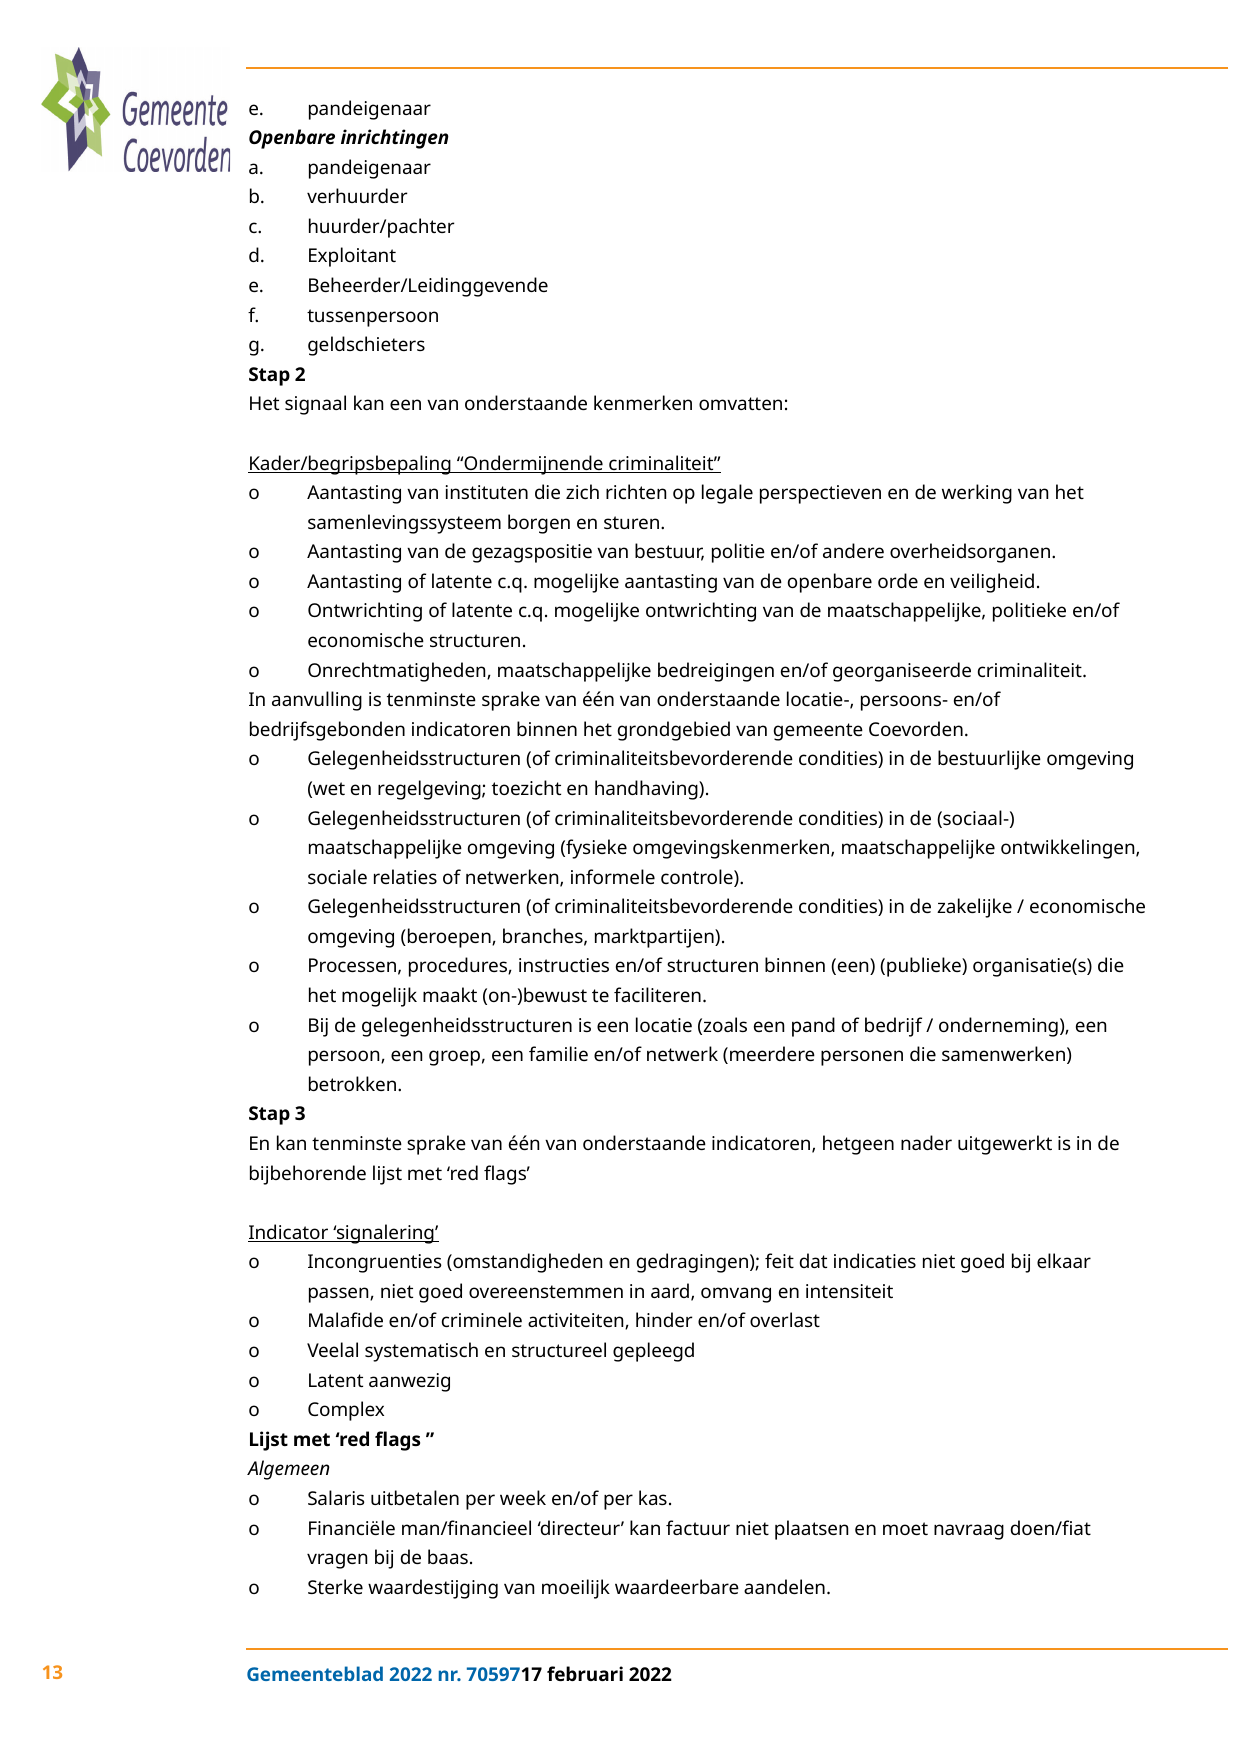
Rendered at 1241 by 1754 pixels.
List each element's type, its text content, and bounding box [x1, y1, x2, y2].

list Bij de gelegenheidsstructuren is een locatie (zoals een pand of bedrijf / onderneming), een persoon, een groep, een familie en/of netwerk (meerdere personen die samenwerken) betrokken. [248, 1012, 1152, 1097]
list Sterke waardestijging van moeilijk waardeerbare aandelen. [248, 1574, 1152, 1600]
text Indicator ‘signalering’ [248, 1219, 1152, 1245]
text En kan tenminste sprake van één van onderstaande indicatoren, hetgeen nader uitgewerkt is in de bijbehorende lijst met ‘red flags’ [248, 1130, 1152, 1186]
list Gelegenheidsstructuren (of criminaliteitsbevorderende condities) in de bestuurlijke omgeving (wet en regelgeving; toezicht en handhaving). [248, 746, 1152, 801]
list pandeigenaar [248, 95, 1152, 121]
list Complex [248, 1396, 1152, 1422]
text Stap 3 [248, 1101, 1152, 1126]
text In aanvulling is tenminste sprake van één van onderstaande locatie-, persoons- en/of bedrijfsgebonden indicatoren binnen het grondgebied van gemeente Coevorden. [248, 686, 1152, 742]
list Ontwrichting of latente c.q. mogelijke ontwrichting van de maatschappelijke, politieke en/of economische structuren. [248, 598, 1152, 653]
list Gelegenheidsstructuren (of criminaliteitsbevorderende condities) in de zakelijke / economische omgeving (beroepen, branches, marktpartijen). [248, 893, 1152, 949]
list Aantasting van instituten die zich richten op legale perspectieven en de werking van het samenlevingssysteem borgen en sturen. [248, 479, 1152, 535]
list geldschieters [248, 331, 1152, 357]
text Stap 2 [248, 361, 1152, 387]
text Openbare inrichtingen [248, 124, 1152, 150]
list Processen, procedures, instructies en/of structuren binnen (een) (publieke) organisatie(s) die het mogelijk maakt (on-)bewust te faciliteren. [248, 953, 1152, 1008]
list Aantasting of latente c.q. mogelijke aantasting van de openbare orde en veiligheid. [248, 568, 1152, 594]
list Veelal systematisch en structureel gepleegd [248, 1337, 1152, 1363]
list Gelegenheidsstructuren (of criminaliteitsbevorderende condities) in de (sociaal-) maatschappelijke omgeving (fysieke omgevingskenmerken, maatschappelijke ontwikkelingen, sociale relaties of netwerken, informele controle). [248, 805, 1152, 890]
list Incongruenties (omstandigheden en gedragingen); feit dat indicaties niet goed bij elkaar passen, niet goed overeenstemmen in aard, omvang en intensiteit [248, 1248, 1152, 1304]
list tussenpersoon [248, 302, 1152, 328]
list verhuurder [248, 183, 1152, 209]
text Algemeen [248, 1456, 1152, 1481]
list Malafide en/of criminele activiteiten, hinder en/of overlast [248, 1308, 1152, 1333]
list Beheerder/Leidinggevende [248, 272, 1152, 298]
picture [41, 47, 231, 172]
list Aantasting van de gezagspositie van bestuur, politie en/of andere overheidsorganen. [248, 538, 1152, 564]
text Lijst met ‘red flags ” [248, 1426, 1152, 1452]
list Salaris uitbetalen per week en/of per kas. [248, 1485, 1152, 1511]
list pandeigenaar [248, 154, 1152, 180]
list huurder/pachter [248, 213, 1152, 239]
list Financiële man/financieel ‘directeur’ kan factuur niet plaatsen en moet navraag doen/fiat vragen bij de baas. [248, 1515, 1152, 1570]
text Het signaal kan een van onderstaande kenmerken omvatten: [248, 391, 1152, 416]
list Latent aanwezig [248, 1367, 1152, 1393]
list Exploitant [248, 243, 1152, 268]
text Kader/begripsbepaling “Ondermijnende criminaliteit” [248, 450, 1152, 476]
list Onrechtmatigheden, maatschappelijke bedreigingen en/of georganiseerde criminaliteit. [248, 657, 1152, 683]
